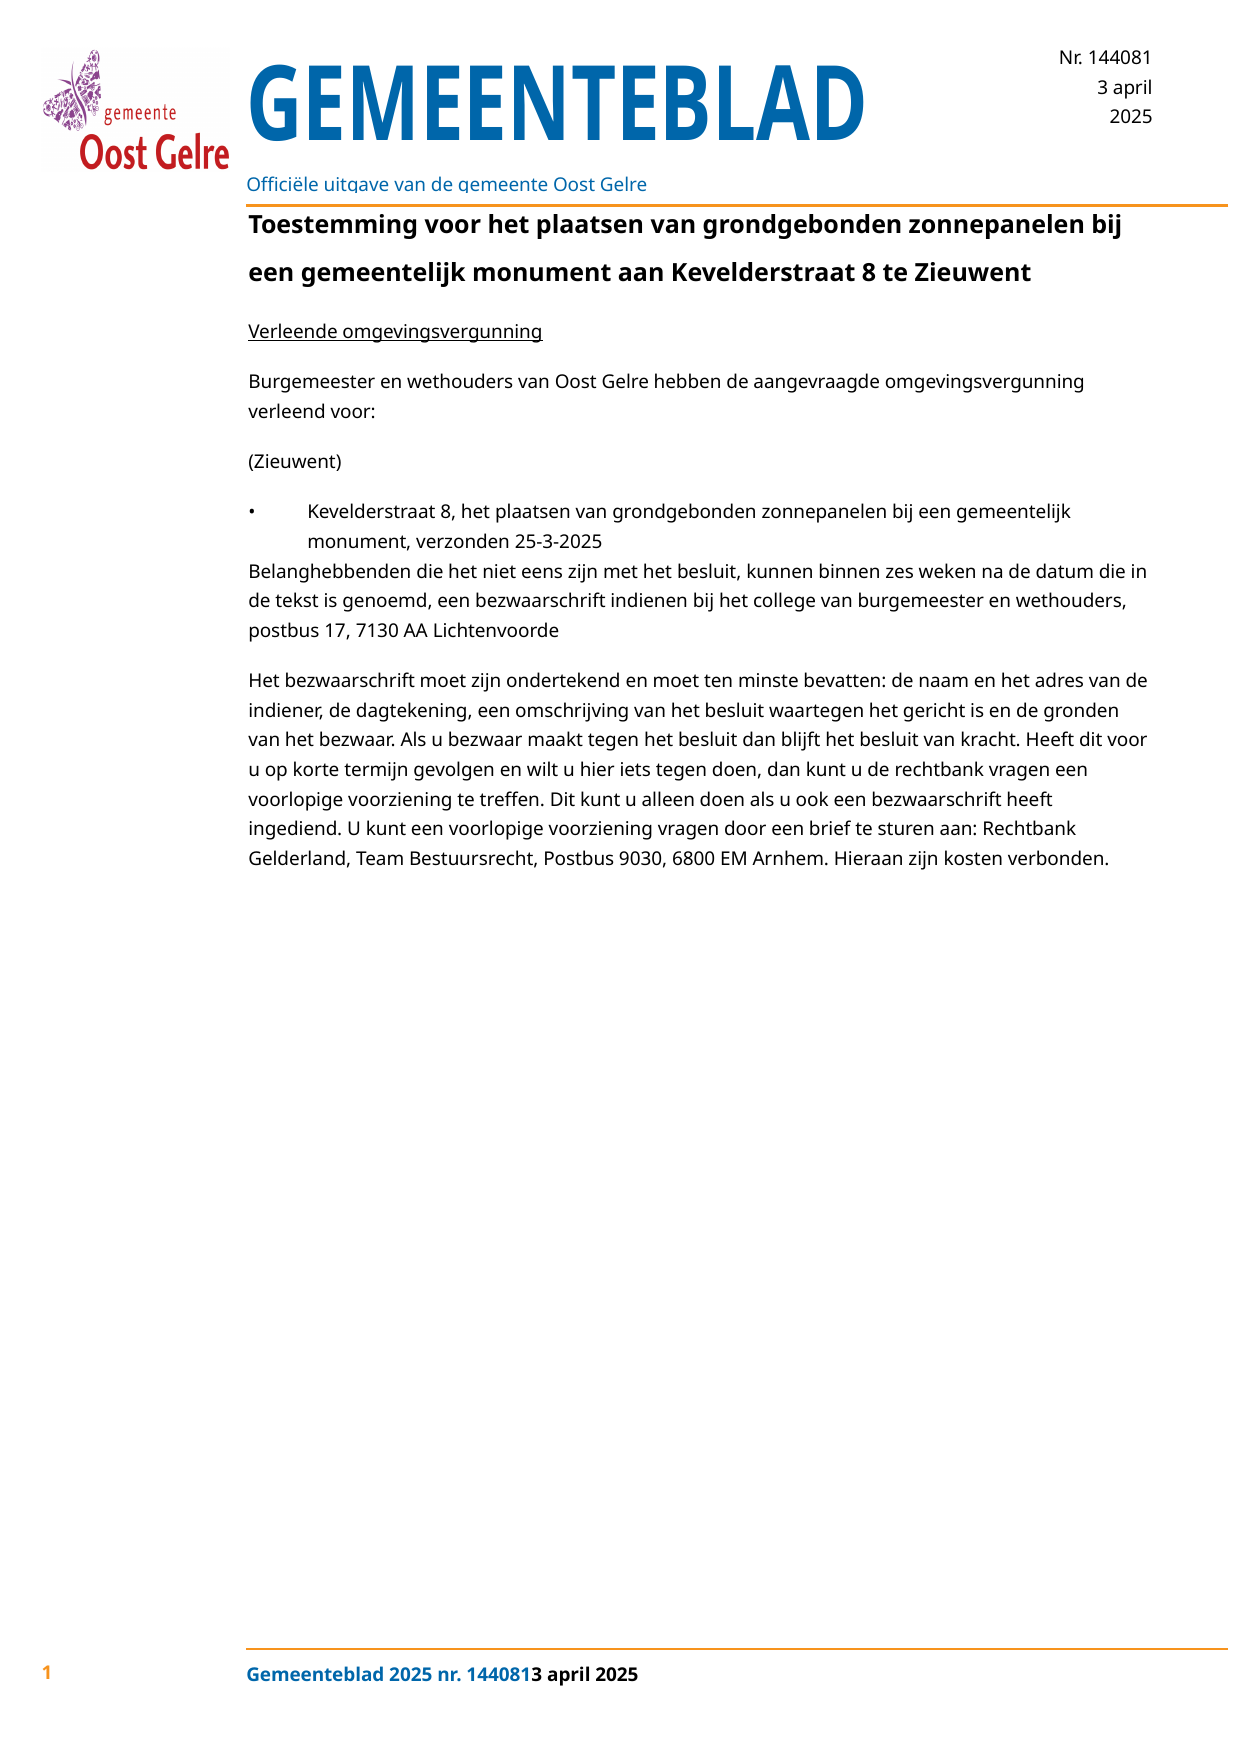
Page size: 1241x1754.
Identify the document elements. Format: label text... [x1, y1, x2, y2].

text Verleende omgevingsvergunning [248, 318, 1152, 344]
picture [41, 47, 231, 172]
text Belanghebbenden die het niet eens zijn met het besluit, kunnen binnen zes weken na de datum die in de tekst is genoemd, een bezwaarschrift indienen bij het college van burgemeester en wethouders, postbus 17, 7130 AA Lichtenvoorde [248, 558, 1152, 643]
text Toestemming voor het plaatsen van grondgebonden zonnepanelen bij een gemeentelijk monument aan Kevelderstraat 8 te Zieuwent [248, 207, 1152, 288]
text Het bezwaarschrift moet zijn ondertekend en moet ten minste bevatten: de naam en het adres van de indiener, de dagtekening, een omschrijving van het besluit waartegen het gericht is en de gronden van het bezwaar. Als u bezwaar maakt tegen het besluit dan blijft het besluit van kracht. Heeft dit voor u op korte termijn gevolgen en wilt u hier iets tegen doen, dan kunt u de rechtbank vragen een voorlopige voorziening te treffen. Dit kunt u alleen doen als u ook een bezwaarschrift heeft ingediend. U kunt een voorlopige voorziening vragen door een brief te sturen aan: Rechtbank Gelderland, Team Bestuursrecht, Postbus 9030, 6800 EM Arnhem. Hieraan zijn kosten verbonden. [248, 667, 1152, 871]
text Burgemeester en wethouders van Oost Gelre hebben de aangevraagde omgevingsvergunning verleend voor: [248, 368, 1152, 424]
list Kevelderstraat 8, het plaatsen van grondgebonden zonnepanelen bij een gemeentelijk monument, verzonden 25-3-2025 [248, 499, 1152, 554]
text (Zieuwent) [248, 448, 1152, 474]
